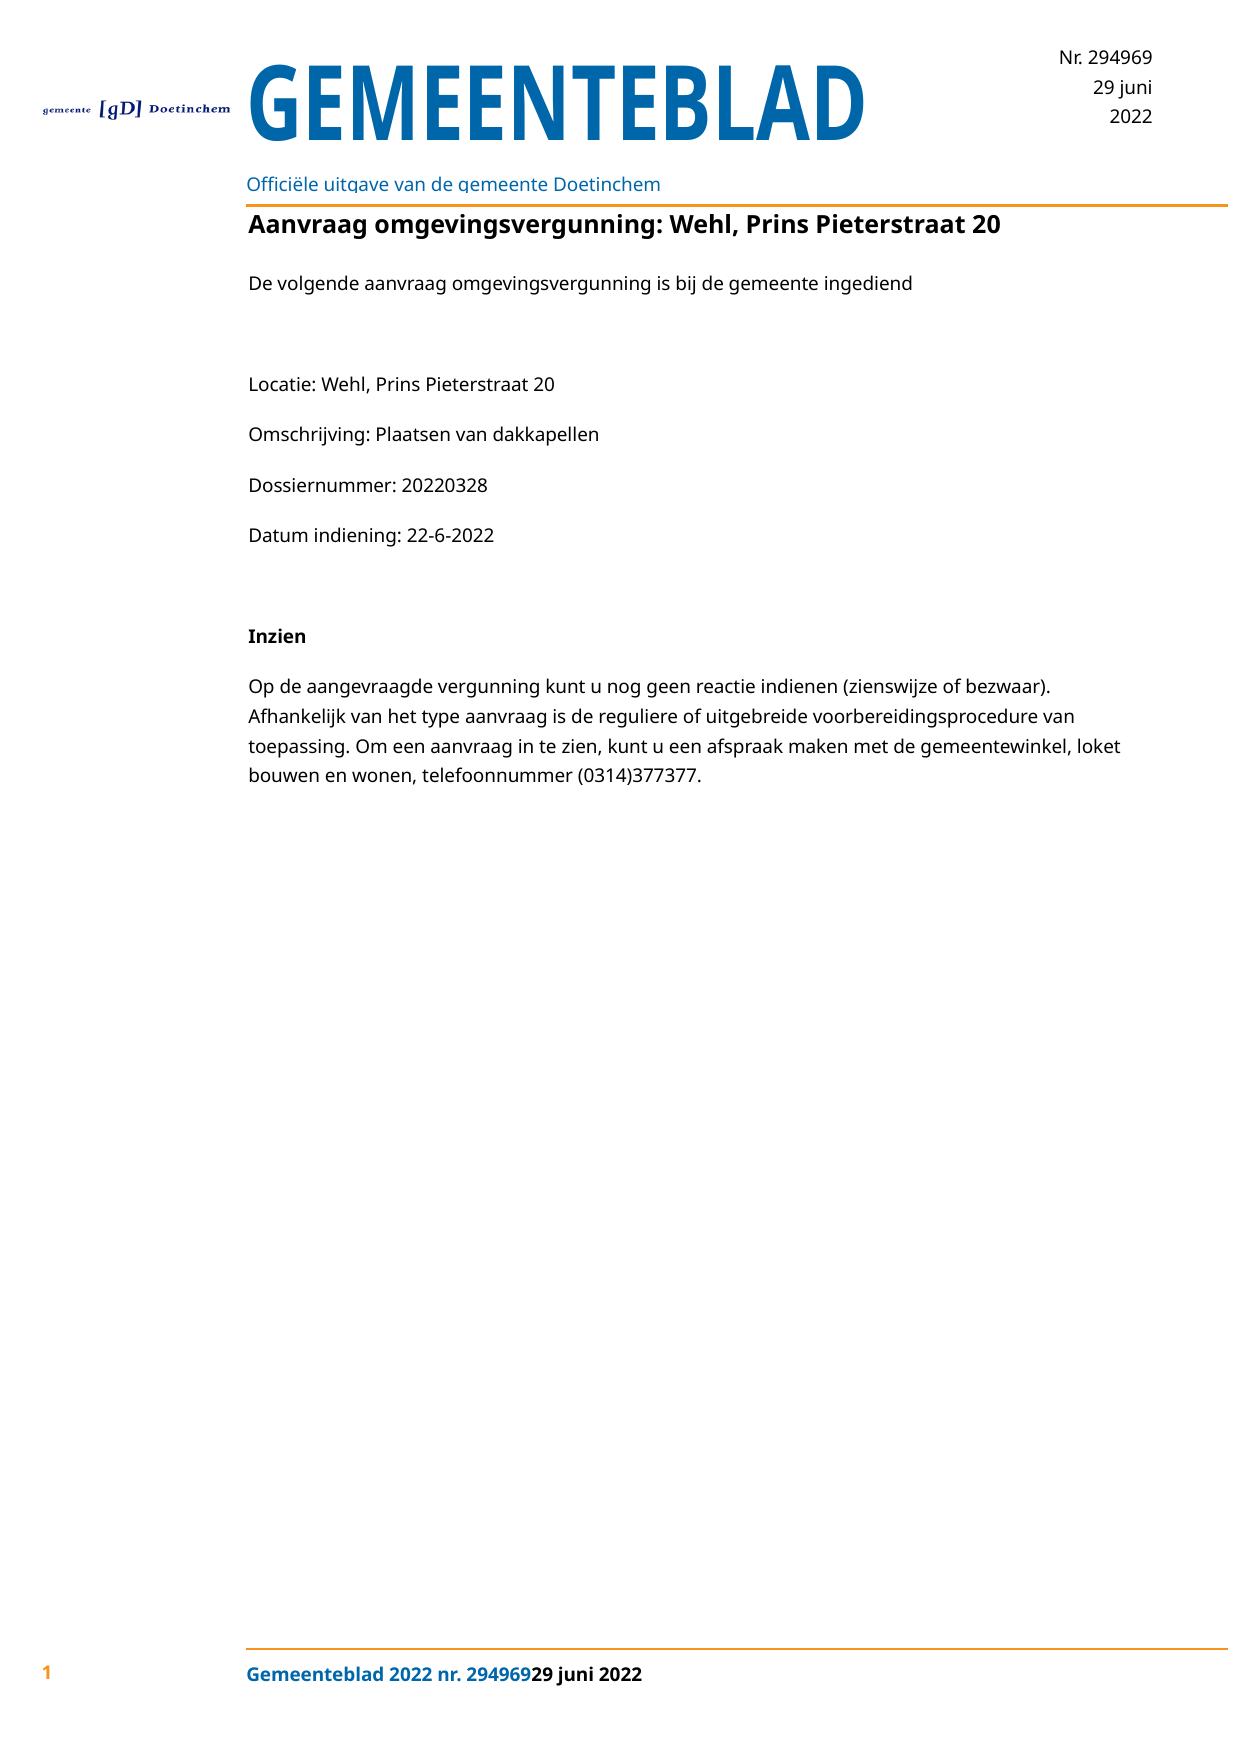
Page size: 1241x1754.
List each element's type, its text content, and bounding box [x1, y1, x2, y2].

text Aanvraag omgevingsvergunning: Wehl, Prins Pieterstraat 20 [248, 207, 1152, 241]
text Dossiernummer: 20220328 [248, 472, 1152, 498]
text Locatie: Wehl, Prins Pieterstraat 20 [248, 371, 1152, 397]
text Datum indiening: 22-6-2022 [248, 522, 1152, 548]
text De volgende aanvraag omgevingsvergunning is bij de gemeente ingediend [248, 270, 1152, 296]
text Inzien [248, 623, 1152, 649]
text Op de aangevraagde vergunning kunt u nog geen reactie indienen (zienswijze of bezwaar). Afhankelijk van het type aanvraag is de reguliere of uitgebreide voorbereidingsprocedure van toepassing. Om een aanvraag in te zien, kunt u een afspraak maken met de gemeentewinkel, loket bouwen en wonen, telefoonnummer (0314)377377. [248, 674, 1152, 788]
picture [41, 47, 231, 172]
text Omschrijving: Plaatsen van dakkapellen [248, 422, 1152, 447]
